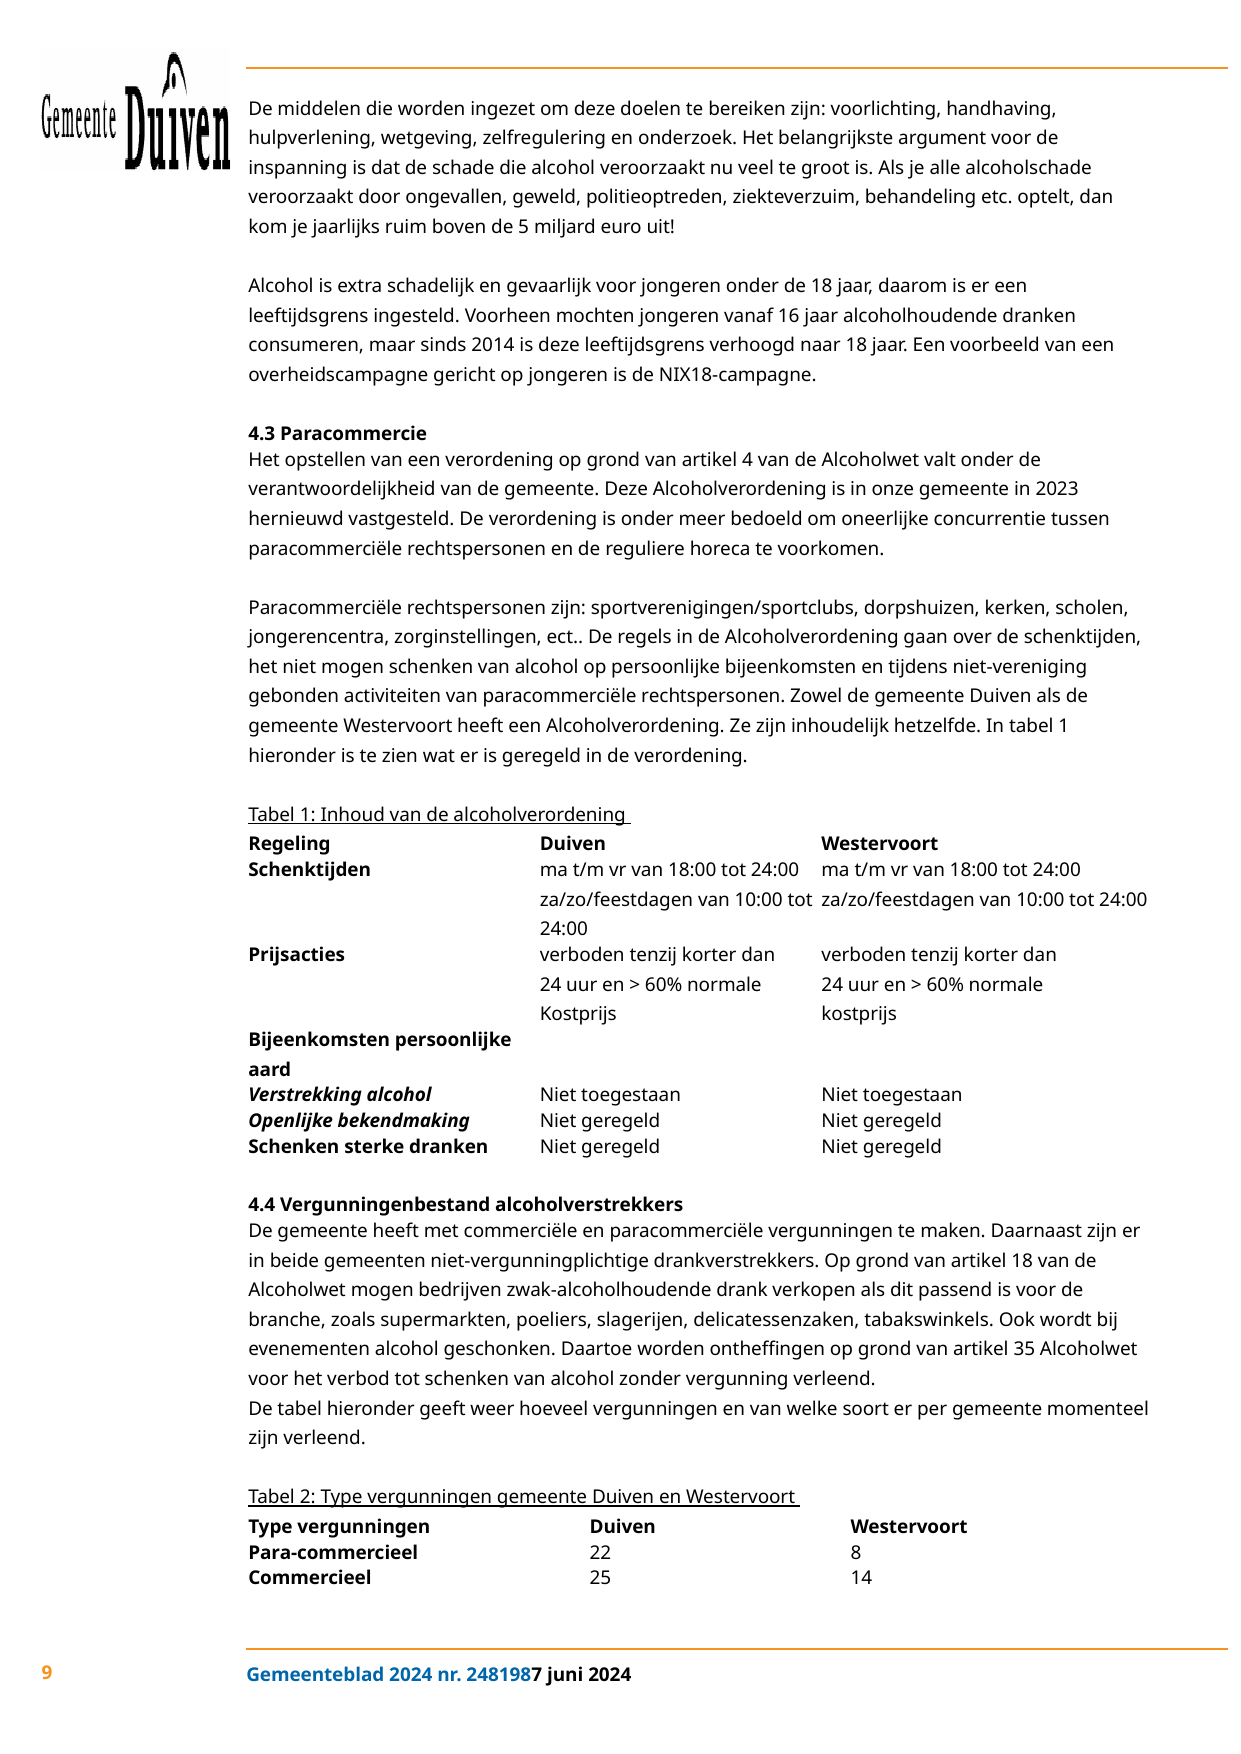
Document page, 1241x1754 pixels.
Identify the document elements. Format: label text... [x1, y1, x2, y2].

table_cell Niet toegestaan [821, 1081, 1152, 1107]
table_cell [821, 1026, 1152, 1081]
table_cell ma t/m vr van 18:00 tot 24:00 za/zo/feestdagen van 10:00 tot 24:00 [821, 856, 1152, 941]
table_header Duiven [540, 831, 821, 856]
text 4.3 Paracommercie [248, 420, 1152, 446]
table_cell Schenktijden [248, 856, 539, 941]
table_header Westervoort [850, 1513, 1152, 1539]
text 4.4 Vergunningenbestand alcoholverstrekkers [248, 1191, 1152, 1217]
text Tabel 1: Inhoud van de alcoholverordening [248, 801, 1152, 827]
table_cell Para-commercieel [248, 1539, 589, 1564]
table_cell Niet geregeld [540, 1107, 821, 1133]
text Het opstellen van een verordening op grond van artikel 4 van de Alcoholwet valt onder de verantwoordelijkheid van de gemeente. Deze Alcoholverordening is in onze gemeente in 2023 hernieuwd vastgesteld. De verordening is onder meer bedoeld om oneerlijke concurrentie tussen paracommerciële rechtspersonen en de reguliere horeca te voorkomen. [248, 446, 1152, 560]
picture [41, 47, 231, 172]
text Tabel 2: Type vergunningen gemeente Duiven en Westervoort [248, 1483, 1152, 1509]
table_cell Openlijke bekendmaking [248, 1107, 539, 1133]
table_header Regeling [248, 831, 539, 856]
table_cell Verstrekking alcohol [248, 1081, 539, 1107]
table_cell 25 [589, 1565, 850, 1590]
table_cell verboden tenzij korter dan 24 uur en > 60% normale kostprijs [821, 941, 1152, 1026]
table_cell verboden tenzij korter dan 24 uur en > 60% normale Kostprijs [540, 941, 821, 1026]
table_cell Prijsacties [248, 941, 539, 1026]
text Paracommerciële rechtspersonen zijn: sportverenigingen/sportclubs, dorpshuizen, kerken, scholen, jongerencentra, zorginstellingen, ect.. De regels in de Alcoholverordening gaan over de schenktijden, het niet mogen schenken van alcohol op persoonlijke bijeenkomsten en tijdens niet-vereniging gebonden activiteiten van paracommerciële rechtspersonen. Zowel de gemeente Duiven als de gemeente Westervoort heeft een Alcoholverordening. Ze zijn inhoudelijk hetzelfde. In tabel 1 hieronder is te zien wat er is geregeld in de verordening. [248, 594, 1152, 767]
table_cell Schenken sterke dranken [248, 1133, 539, 1159]
table_header Type vergunningen [248, 1513, 589, 1539]
text Alcohol is extra schadelijk en gevaarlijk voor jongeren onder de 18 jaar, daarom is er een leeftijdsgrens ingesteld. Voorheen mochten jongeren vanaf 16 jaar alcoholhoudende dranken consumeren, maar sinds 2014 is deze leeftijdsgrens verhoogd naar 18 jaar. Een voorbeeld van een overheidscampagne gericht op jongeren is de NIX18-campagne. [248, 272, 1152, 387]
table_cell 14 [850, 1565, 1152, 1590]
text De gemeente heeft met commerciële en paracommerciële vergunningen te maken. Daarnaast zijn er in beide gemeenten niet-vergunningplichtige drankverstrekkers. Op grond van artikel 18 van de Alcoholwet mogen bedrijven zwak-alcoholhoudende drank verkopen als dit passend is voor de branche, zoals supermarkten, poeliers, slagerijen, delicatessenzaken, tabakswinkels. Ook wordt bij evenementen alcohol geschonken. Daartoe worden ontheffingen op grond van artikel 35 Alcoholwet voor het verbod tot schenken van alcohol zonder vergunning verleend. [248, 1217, 1152, 1391]
text De tabel hieronder geeft weer hoeveel vergunningen en van welke soort er per gemeente momenteel zijn verleend. [248, 1395, 1152, 1450]
text De middelen die worden ingezet om deze doelen te bereiken zijn: voorlichting, handhaving, hulpverlening, wetgeving, zelfregulering en onderzoek. Het belangrijkste argument voor de inspanning is dat de schade die alcohol veroorzaakt nu veel te groot is. Als je alle alcoholschade veroorzaakt door ongevallen, geweld, politieoptreden, ziekteverzuim, behandeling etc. optelt, dan kom je jaarlijks ruim boven de 5 miljard euro uit! [248, 95, 1152, 239]
table_cell Niet geregeld [821, 1133, 1152, 1159]
table_cell Bijeenkomsten persoonlijke aard [248, 1026, 539, 1081]
table_cell [540, 1026, 821, 1081]
table_cell Niet geregeld [821, 1107, 1152, 1133]
table_cell 22 [589, 1539, 850, 1564]
table_cell Niet toegestaan [540, 1081, 821, 1107]
table_header Duiven [589, 1513, 850, 1539]
table_cell Niet geregeld [540, 1133, 821, 1159]
table_header Westervoort [821, 831, 1152, 856]
table_cell ma t/m vr van 18:00 tot 24:00 za/zo/feestdagen van 10:00 tot 24:00 [540, 856, 821, 941]
table_cell Commercieel [248, 1565, 589, 1590]
table_cell 8 [850, 1539, 1152, 1564]
